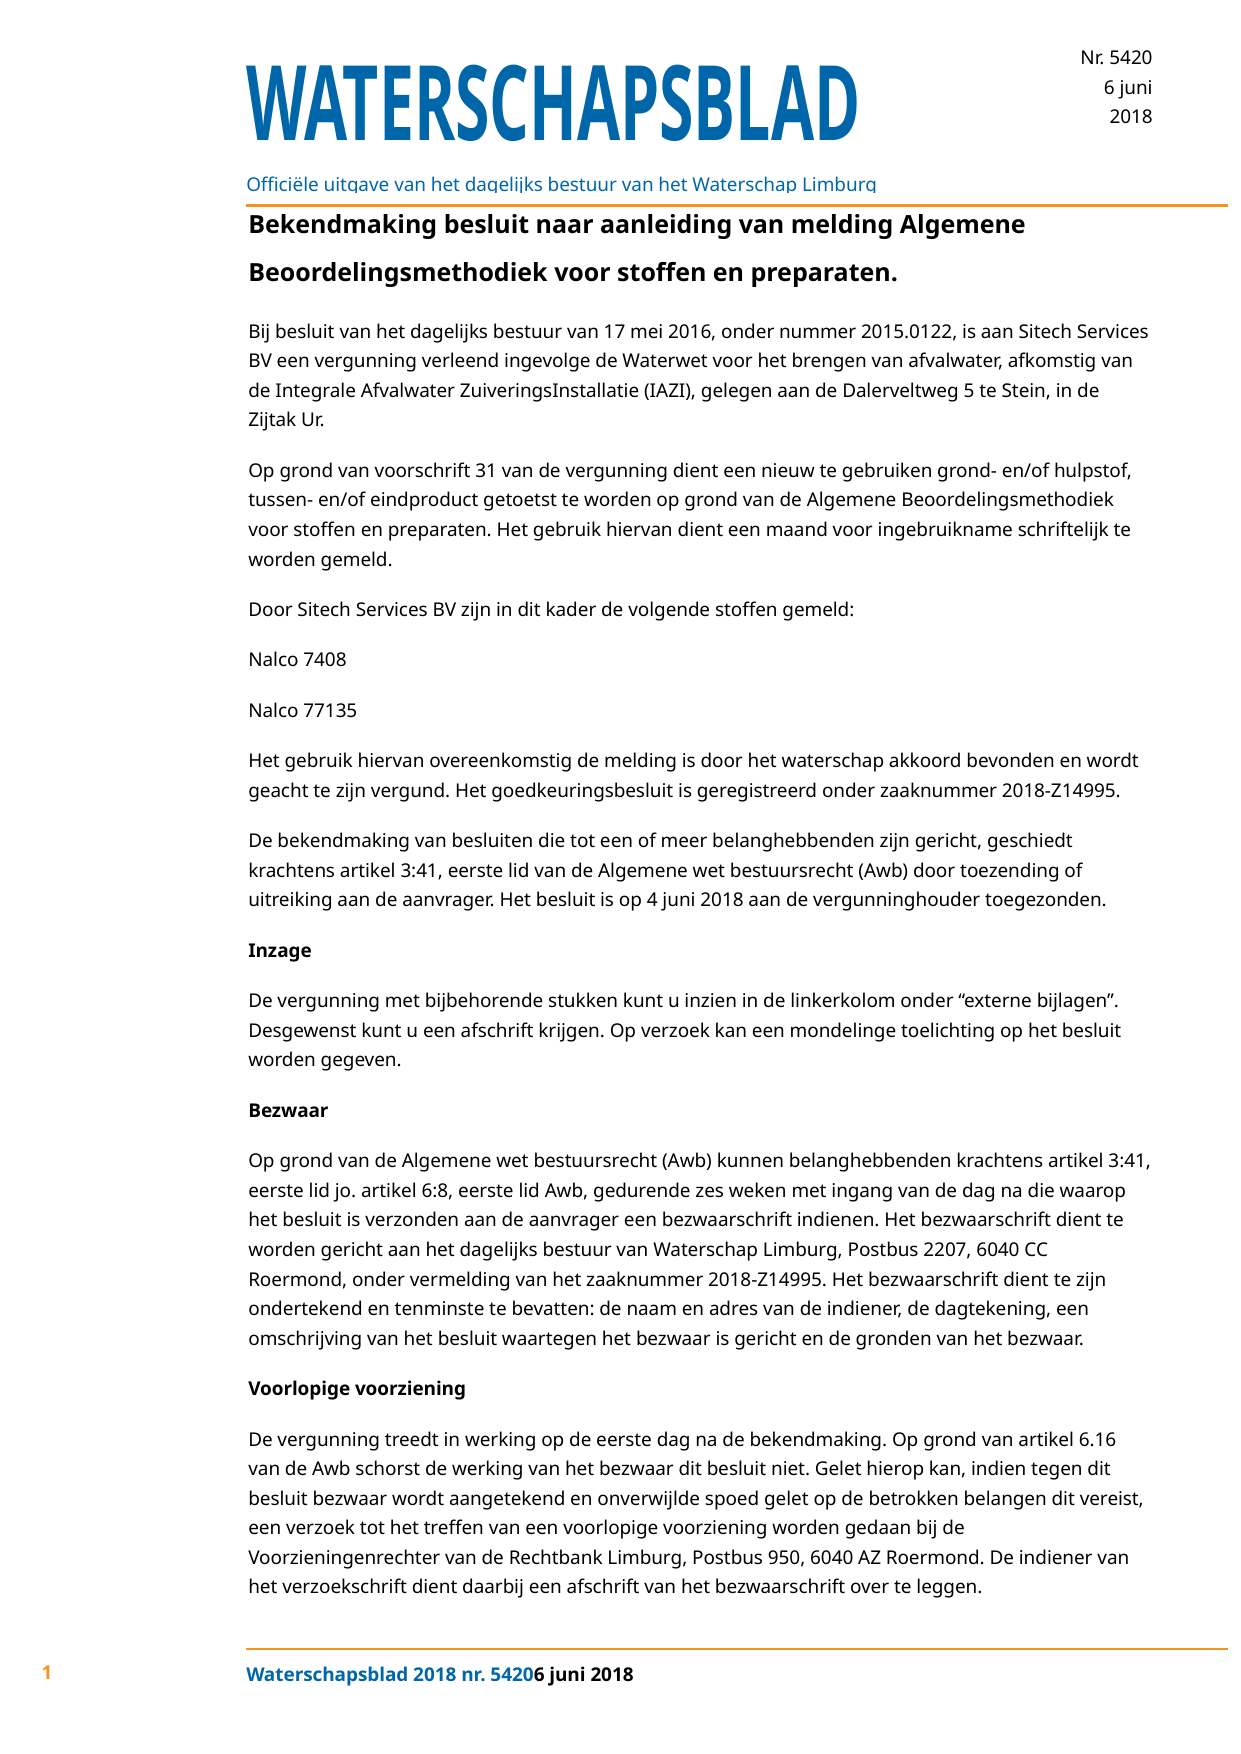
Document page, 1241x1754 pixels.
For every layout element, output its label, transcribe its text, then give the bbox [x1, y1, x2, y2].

text Bezwaar [248, 1097, 1152, 1123]
text Inzage [248, 937, 1152, 963]
text Het gebruik hiervan overeenkomstig de melding is door het waterschap akkoord bevonden en wordt geacht te zijn vergund. Het goedkeuringsbesluit is geregistreerd onder zaaknummer 2018-Z14995. [248, 747, 1152, 803]
text De bekendmaking van besluiten die tot een of meer belanghebbenden zijn gericht, geschiedt krachtens artikel 3:41, eerste lid van de Algemene wet bestuursrecht (Awb) door toezending of uitreiking aan de aanvrager. Het besluit is op 4 juni 2018 aan de vergunninghouder toegezonden. [248, 827, 1152, 912]
text Voorlopige voorziening [248, 1375, 1152, 1401]
text Nalco 7408 [248, 647, 1152, 672]
text Nalco 77135 [248, 697, 1152, 723]
text De vergunning treedt in werking op de eerste dag na de bekendmaking. Op grond van artikel 6.16 van de Awb schorst de werking van het bezwaar dit besluit niet. Gelet hierop kan, indien tegen dit besluit bezwaar wordt aangetekend en onverwijlde spoed gelet op de betrokken belangen dit vereist, een verzoek tot het treffen van een voorlopige voorziening worden gedaan bij de Voorzieningenrechter van de Rechtbank Limburg, Postbus 950, 6040 AZ Roermond. De indiener van het verzoekschrift dient daarbij een afschrift van het bezwaarschrift over te leggen. [248, 1426, 1152, 1599]
text Bij besluit van het dagelijks bestuur van 17 mei 2016, onder nummer 2015.0122, is aan Sitech Services BV een vergunning verleend ingevolge de Waterwet voor het brengen van afvalwater, afkomstig van de Integrale Afvalwater ZuiveringsInstallatie (IAZI), gelegen aan de Dalerveltweg 5 te Stein, in de Zijtak Ur. [248, 318, 1152, 432]
text De vergunning met bijbehorende stukken kunt u inzien in de linkerkolom onder “externe bijlagen”. Desgewenst kunt u een afschrift krijgen. Op verzoek kan een mondelinge toelichting op het besluit worden gegeven. [248, 987, 1152, 1072]
text Op grond van de Algemene wet bestuursrecht (Awb) kunnen belanghebbenden krachtens artikel 3:41, eerste lid jo. artikel 6:8, eerste lid Awb, gedurende zes weken met ingang van de dag na die waarop het besluit is verzonden aan de aanvrager een bezwaarschrift indienen. Het bezwaarschrift dient te worden gericht aan het dagelijks bestuur van Waterschap Limburg, Postbus 2207, 6040 CC Roermond, onder vermelding van het zaaknummer 2018-Z14995. Het bezwaarschrift dient te zijn ondertekend en tenminste te bevatten: de naam en adres van de indiener, de dagtekening, een omschrijving van het besluit waartegen het bezwaar is gericht en de gronden van het bezwaar. [248, 1147, 1152, 1351]
text Door Sitech Services BV zijn in dit kader de volgende stoffen gemeld: [248, 596, 1152, 622]
picture [41, 47, 231, 172]
text Op grond van voorschrift 31 van de vergunning dient een nieuw te gebruiken grond- en/of hulpstof, tussen- en/of eindproduct getoetst te worden op grond van de Algemene Beoordelingsmethodiek voor stoffen en preparaten. Het gebruik hiervan dient een maand voor ingebruikname schriftelijk te worden gemeld. [248, 457, 1152, 572]
text Bekendmaking besluit naar aanleiding van melding Algemene Beoordelingsmethodiek voor stoffen en preparaten. [248, 207, 1152, 288]
